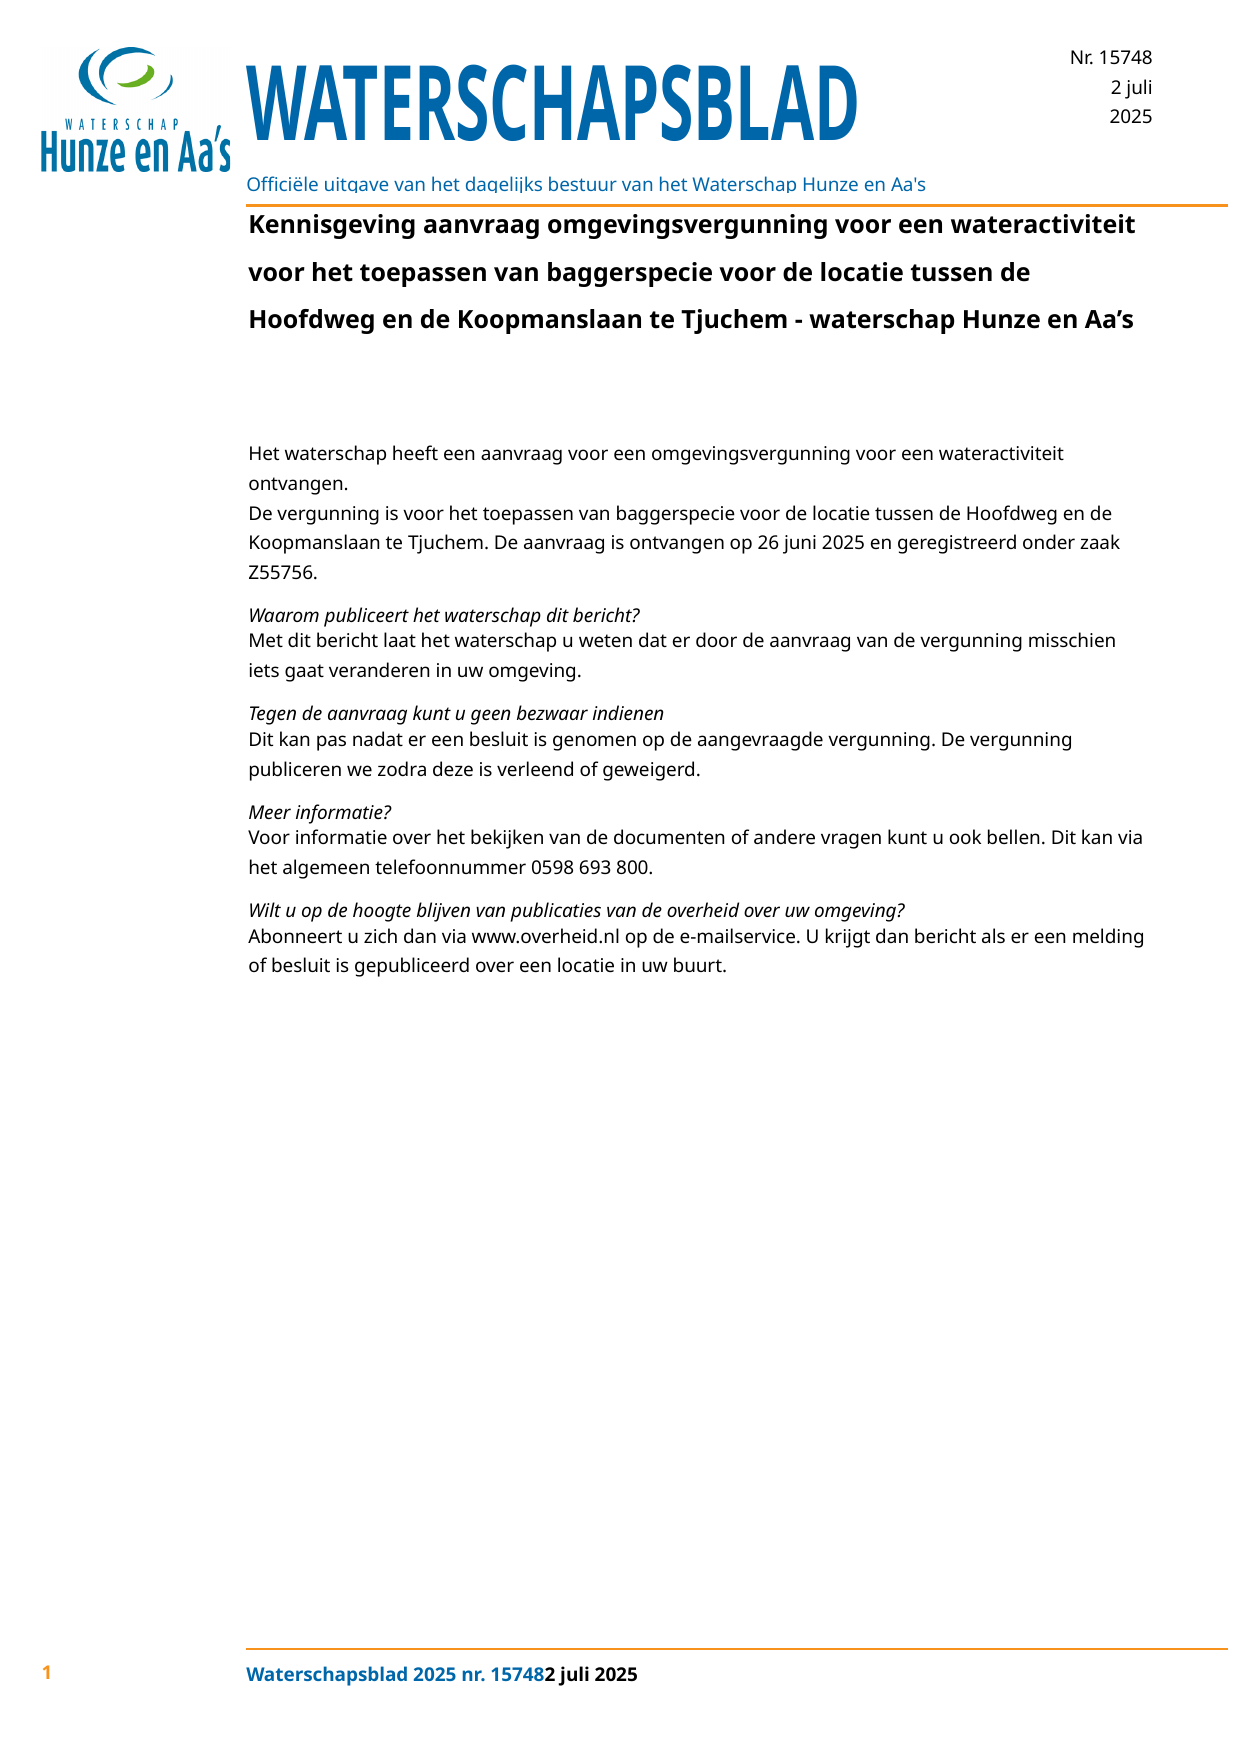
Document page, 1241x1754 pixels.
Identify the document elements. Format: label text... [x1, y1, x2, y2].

text Het waterschap heeft een aanvraag voor een omgevingsvergunning voor een wateractiviteit ontvangen. [248, 441, 1152, 496]
text Voor informatie over het bekijken van de documenten of andere vragen kunt u ook bellen. Dit kan via het algemeen telefoonnummer 0598 693 800. [248, 824, 1152, 880]
text Abonneert u zich dan via www.overheid.nl op de e-mailservice. U krijgt dan bericht als er een melding of besluit is gepubliceerd over een locatie in uw buurt. [248, 923, 1152, 978]
text De vergunning is voor het toepassen van baggerspecie voor de locatie tussen de Hoofdweg en de Koopmanslaan te Tjuchem. De aanvraag is ontvangen op 26 juni 2025 en geregistreerd onder zaak Z55756. [248, 500, 1152, 584]
text Met dit bericht laat het waterschap u weten dat er door de aanvraag van de vergunning misschien iets gaat veranderen in uw omgeving. [248, 628, 1152, 683]
picture [183, 163, 191, 172]
text Tegen de aanvraag kunt u geen bezwaar indienen [248, 700, 1152, 726]
text Kennisgeving aanvraag omgevingsvergunning voor een wateractiviteit voor het toepassen van baggerspecie voor de locatie tussen de Hoofdweg en de Koopmanslaan te Tjuchem - waterschap Hunze en Aa’s [248, 207, 1152, 336]
picture [41, 47, 231, 172]
text Meer informatie? [248, 799, 1152, 824]
picture [226, 145, 231, 156]
text Wilt u op de hoogte blijven van publicaties van de overheid over uw omgeving? [248, 897, 1152, 923]
text Waarom publiceert het waterschap dit bericht? [248, 602, 1152, 628]
picture [47, 154, 51, 172]
text Dit kan pas nadat er een besluit is genomen op de aangevraagde vergunning. De vergunning publiceren we zodra deze is verleend of geweigerd. [248, 726, 1152, 781]
